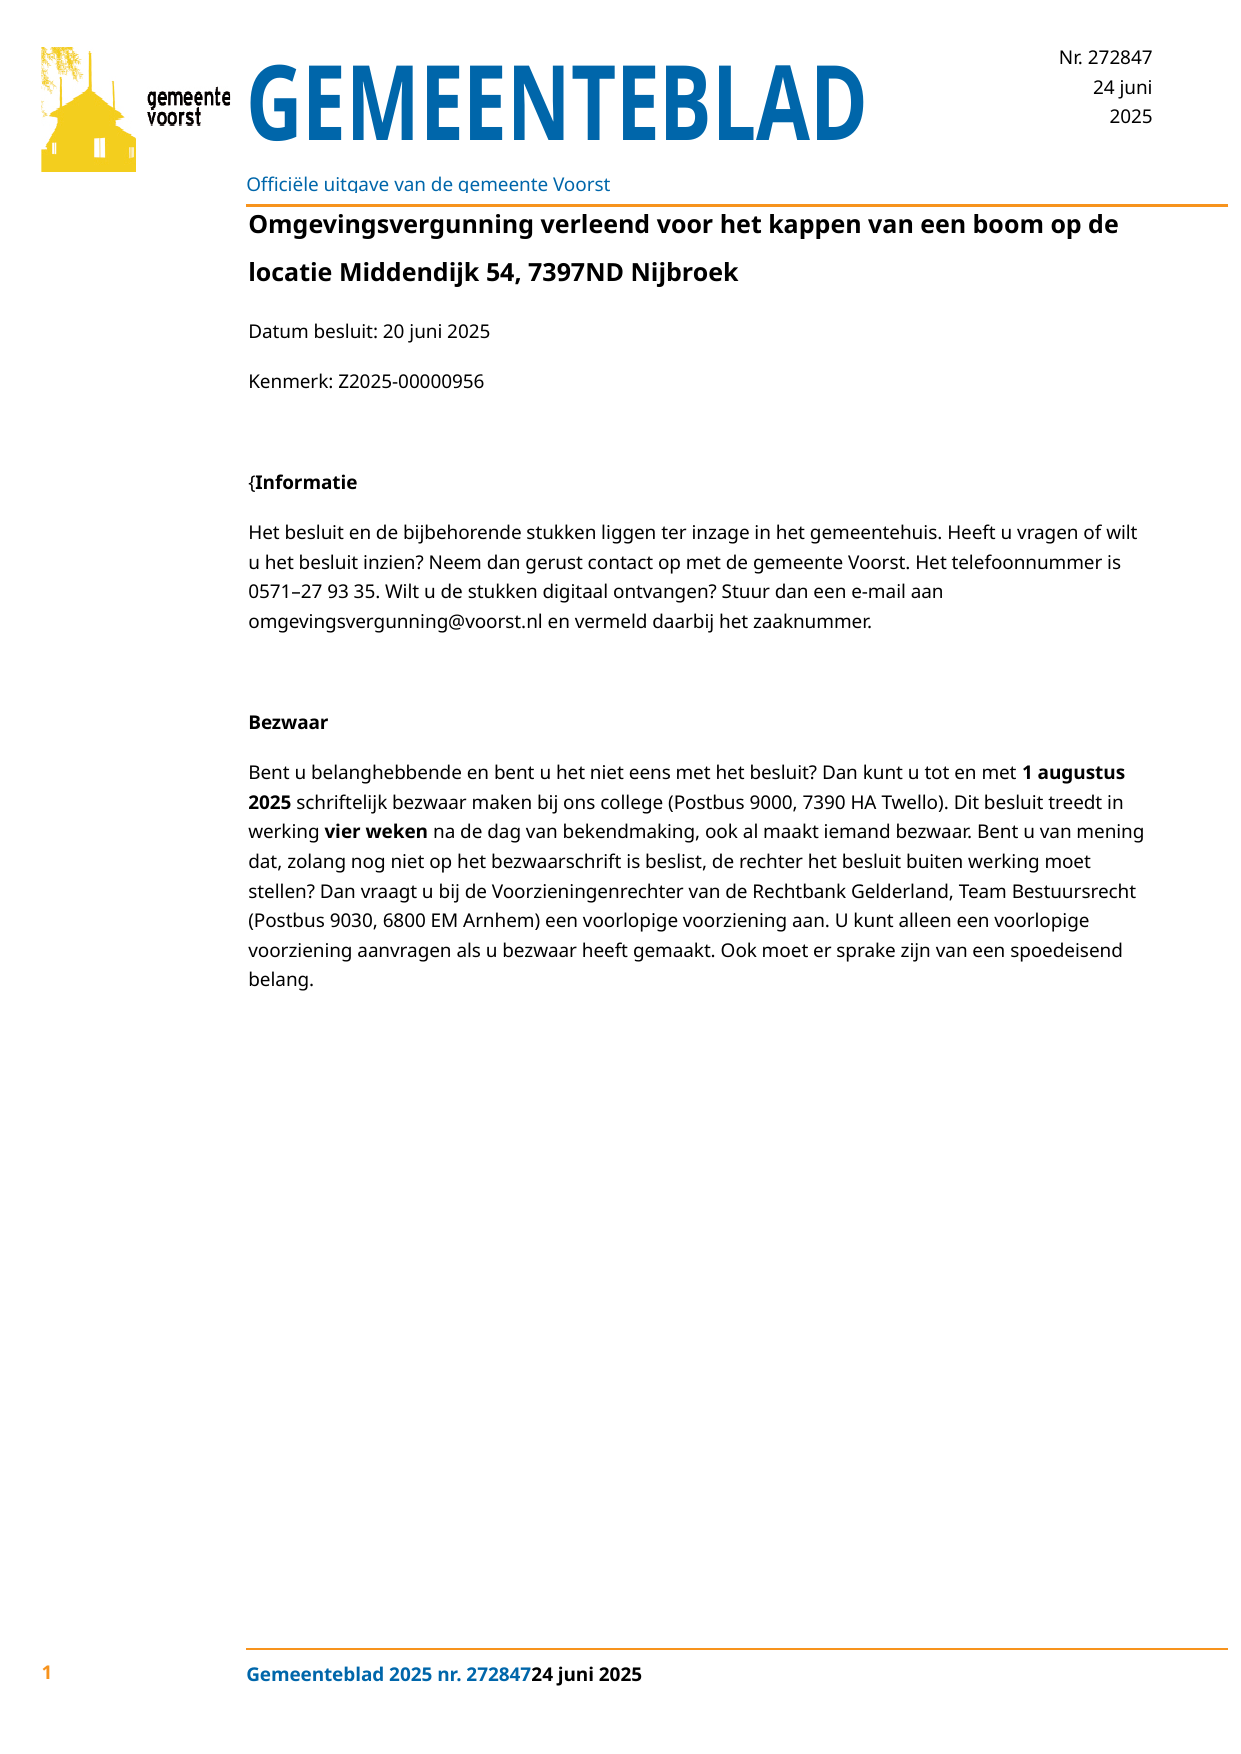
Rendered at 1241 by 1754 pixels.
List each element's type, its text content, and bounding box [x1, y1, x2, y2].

text Het besluit en de bijbehorende stukken liggen ter inzage in het gemeentehuis. Heeft u vragen of wilt u het besluit inzien? Neem dan gerust contact op met de gemeente Voorst. Het telefoonnummer is 0571–27 93 35. Wilt u de stukken digitaal ontvangen? Stuur dan een e-mail aan omgevingsvergunning@voorst.nl en vermeld daarbij het zaaknummer. [248, 519, 1152, 634]
text Omgevingsvergunning verleend voor het kappen van een boom op de locatie Middendijk 54, 7397ND Nijbroek [248, 207, 1152, 288]
text Bent u belanghebbende en bent u het niet eens met het besluit? Dan kunt u tot en met 1 augustus 2025 schriftelijk bezwaar maken bij ons college (Postbus 9000, 7390 HA Twello). Dit besluit treedt in werking vier weken na de dag van bekendmaking, ook al maakt iemand bezwaar. Bent u van mening dat, zolang nog niet op het bezwaarschrift is beslist, de rechter het besluit buiten werking moet stellen? Dan vraagt u bij de Voorzieningenrechter van de Rechtbank Gelderland, Team Bestuursrecht (Postbus 9030, 6800 EM Arnhem) een voorlopige voorziening aan. U kunt alleen een voorlopige voorziening aanvragen als u bezwaar heeft gemaakt. Ook moet er sprake zijn van een spoedeisend belang. [248, 759, 1152, 992]
text {Informatie [248, 469, 1152, 495]
text Datum besluit: 20 juni 2025 [248, 318, 1152, 344]
text Kenmerk: Z2025-00000956 [248, 368, 1152, 394]
picture [41, 47, 231, 172]
text Bezwaar [248, 709, 1152, 735]
